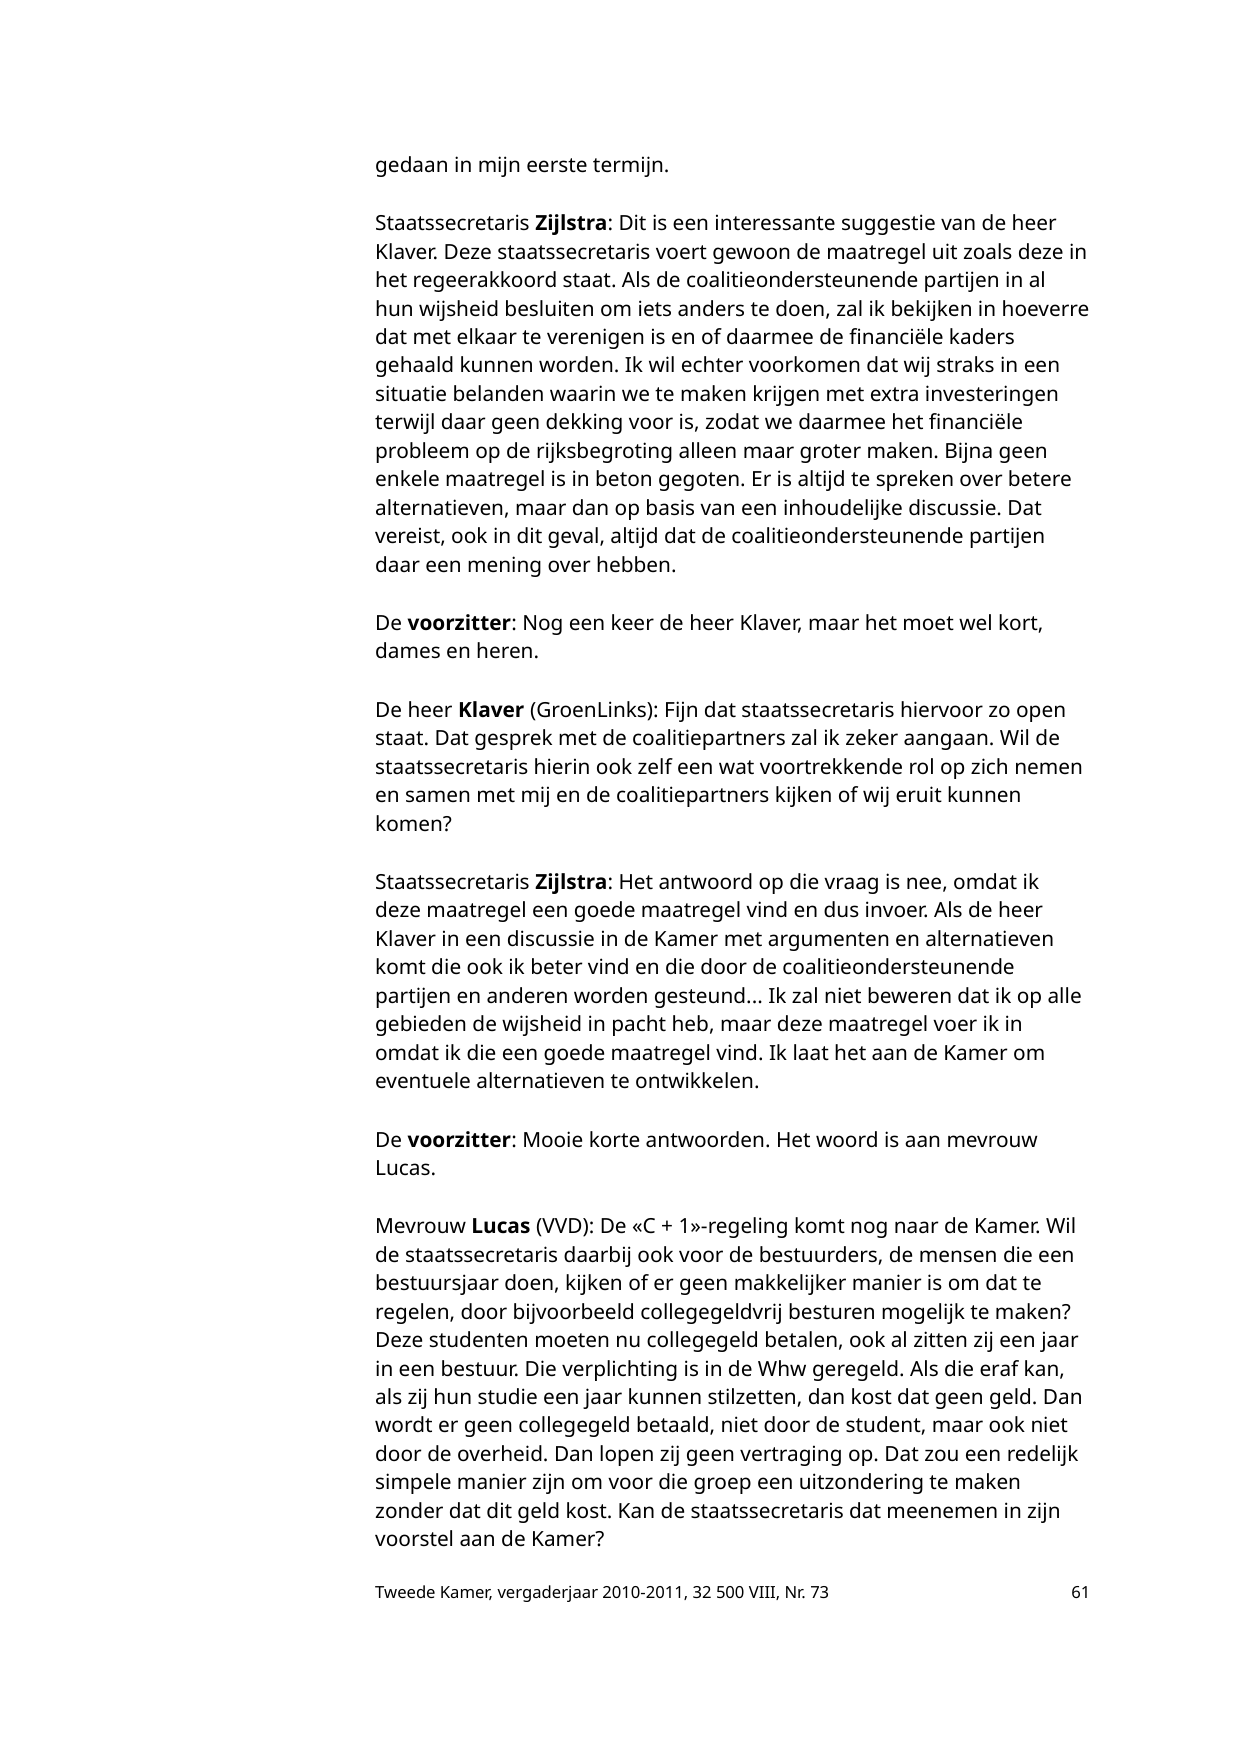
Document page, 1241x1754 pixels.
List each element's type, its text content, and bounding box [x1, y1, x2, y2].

text De voorzitter: Mooie korte antwoorden. Het woord is aan mevrouw Lucas. [375, 1125, 1090, 1182]
text Staatssecretaris Zijlstra: Het antwoord op die vraag is nee, omdat ik deze maatregel een goede maatregel vind en dus invoer. Als de heer Klaver in een discussie in de Kamer met argumenten en alternatieven komt die ook ik beter vind en die door de coalitieondersteunende partijen en anderen worden gesteund... Ik zal niet beweren dat ik op alle gebieden de wijsheid in pacht heb, maar deze maatregel voer ik in omdat ik die een goede maatregel vind. Ik laat het aan de Kamer om eventuele alternatieven te ontwikkelen. [375, 867, 1090, 1095]
text De heer Klaver (GroenLinks): Fijn dat staatssecretaris hiervoor zo open staat. Dat gesprek met de coalitiepartners zal ik zeker aangaan. Wil de staatssecretaris hierin ook zelf een wat voortrekkende rol op zich nemen en samen met mij en de coalitiepartners kijken of wij eruit kunnen komen? [375, 695, 1090, 837]
text gedaan in mijn eerste termijn. [375, 150, 1090, 178]
text Staatssecretaris Zijlstra: Dit is een interessante suggestie van de heer Klaver. Deze staatssecretaris voert gewoon de maatregel uit zoals deze in het regeerakkoord staat. Als de coalitieondersteunende partijen in al hun wijsheid besluiten om iets anders te doen, zal ik bekijken in hoeverre dat met elkaar te verenigen is en of daarmee de financiële kaders gehaald kunnen worden. Ik wil echter voorkomen dat wij straks in een situatie belanden waarin we te maken krijgen met extra investeringen terwijl daar geen dekking voor is, zodat we daarmee het financiële probleem op de rijksbegroting alleen maar groter maken. Bijna geen enkele maatregel is in beton gegoten. Er is altijd te spreken over betere alternatieven, maar dan op basis van een inhoudelijke discussie. Dat vereist, ook in dit geval, altijd dat de coalitieondersteunende partijen daar een mening over hebben. [375, 208, 1090, 578]
text Mevrouw Lucas (VVD): De «C + 1»-regeling komt nog naar de Kamer. Wil de staatssecretaris daarbij ook voor de bestuurders, de mensen die een bestuursjaar doen, kijken of er geen makkelijker manier is om dat te regelen, door bijvoorbeeld collegegeldvrij besturen mogelijk te maken? Deze studenten moeten nu collegegeld betalen, ook al zitten zij een jaar in een bestuur. Die verplichting is in de Whw geregeld. Als die eraf kan, als zij hun studie een jaar kunnen stilzetten, dan kost dat geen geld. Dan wordt er geen collegegeld betaald, niet door de student, maar ook niet door de overheid. Dan lopen zij geen vertraging op. Dat zou een redelijk simpele manier zijn om voor die groep een uitzondering te maken zonder dat dit geld kost. Kan de staatssecretaris dat meenemen in zijn voorstel aan de Kamer? [375, 1212, 1090, 1553]
text De voorzitter: Nog een keer de heer Klaver, maar het moet wel kort, dames en heren. [375, 608, 1090, 665]
